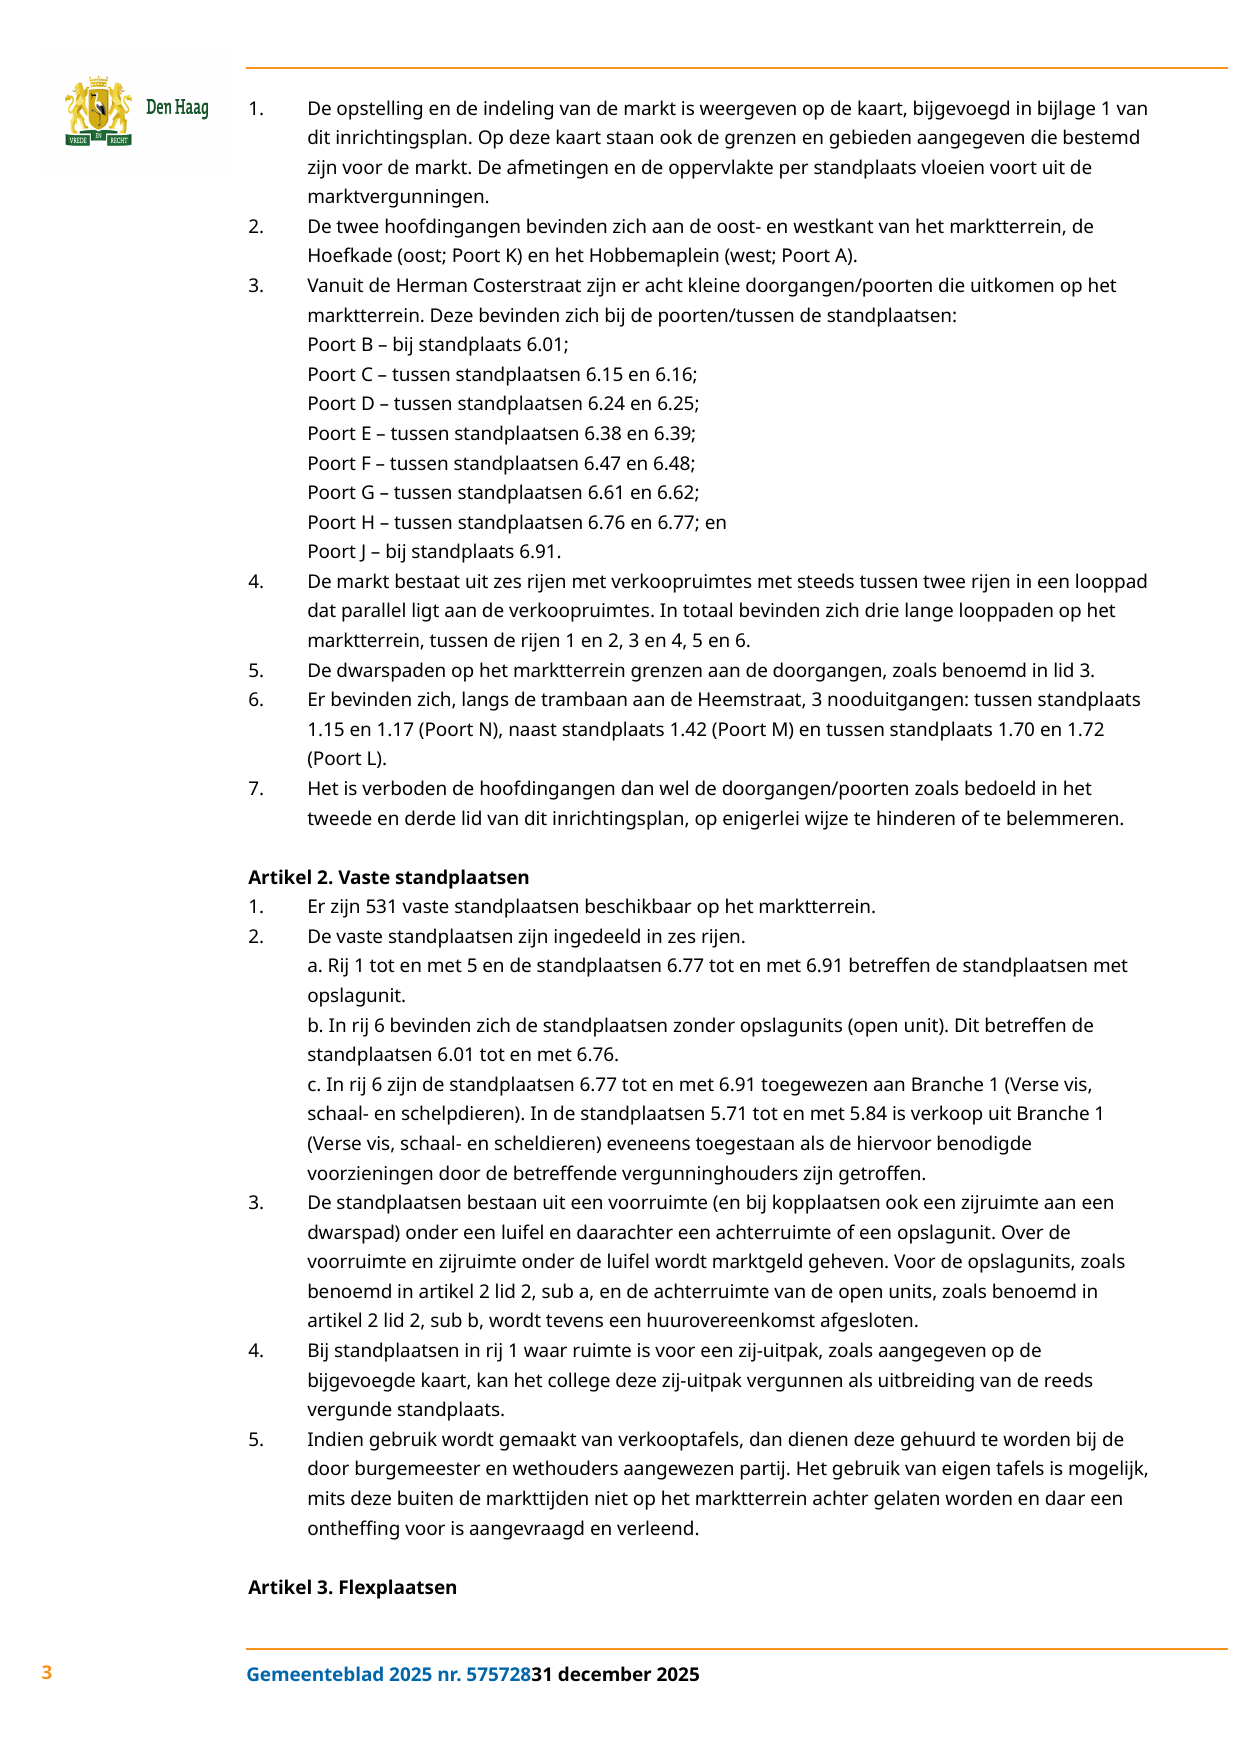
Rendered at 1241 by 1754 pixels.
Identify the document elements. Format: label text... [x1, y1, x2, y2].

list Poort D – tussen standplaatsen 6.24 en 6.25; [248, 391, 1152, 416]
list De twee hoofdingangen bevinden zich aan de oost- en westkant van het marktterrein, de Hoefkade (oost; Poort K) en het Hobbemaplein (west; Poort A). [248, 213, 1152, 268]
list De dwarspaden op het marktterrein grenzen aan de doorgangen, zoals benoemd in lid 3. [248, 657, 1152, 683]
list Bij standplaatsen in rij 1 waar ruimte is voor een zij-uitpak, zoals aangegeven op de bijgevoegde kaart, kan het college deze zij-uitpak vergunnen als uitbreiding van de reeds vergunde standplaats. [248, 1337, 1152, 1422]
list Poort B – bij standplaats 6.01; [248, 331, 1152, 357]
list Er bevinden zich, langs de trambaan aan de Heemstraat, 3 nooduitgangen: tussen standplaats 1.15 en 1.17 (Poort N), naast standplaats 1.42 (Poort M) en tussen standplaats 1.70 en 1.72 (Poort L). [248, 686, 1152, 771]
list De markt bestaat uit zes rijen met verkoopruimtes met steeds tussen twee rijen in een looppad dat parallel ligt aan de verkoopruimtes. In totaal bevinden zich drie lange looppaden op het marktterrein, tussen de rijen 1 en 2, 3 en 4, 5 en 6. [248, 568, 1152, 653]
list Poort G – tussen standplaatsen 6.61 en 6.62; [248, 479, 1152, 505]
list Het is verboden de hoofdingangen dan wel de doorgangen/poorten zoals bedoeld in het tweede en derde lid van dit inrichtingsplan, op enigerlei wijze te hinderen of te belemmeren. [248, 775, 1152, 831]
list a. Rij 1 tot en met 5 en de standplaatsen 6.77 tot en met 6.91 betreffen de standplaatsen met opslagunit. [248, 953, 1152, 1008]
list Vanuit de Herman Costerstraat zijn er acht kleine doorgangen/poorten die uitkomen op het marktterrein. Deze bevinden zich bij de poorten/tussen de standplaatsen: [248, 272, 1152, 328]
list Poort F – tussen standplaatsen 6.47 en 6.48; [248, 450, 1152, 476]
list b. In rij 6 bevinden zich de standplaatsen zonder opslagunits (open unit). Dit betreffen de standplaatsen 6.01 tot en met 6.76. [248, 1012, 1152, 1067]
list De vaste standplaatsen zijn ingedeeld in zes rijen. [248, 923, 1152, 949]
list Poort J – bij standplaats 6.91. [248, 538, 1152, 564]
list Er zijn 531 vaste standplaatsen beschikbaar op het marktterrein. [248, 893, 1152, 919]
list Poort H – tussen standplaatsen 6.76 en 6.77; en [248, 509, 1152, 535]
picture [41, 47, 231, 172]
text Artikel 3. Flexplaatsen [248, 1574, 1152, 1600]
text Artikel 2. Vaste standplaatsen [248, 864, 1152, 890]
list Poort E – tussen standplaatsen 6.38 en 6.39; [248, 420, 1152, 446]
list Poort C – tussen standplaatsen 6.15 en 6.16; [248, 361, 1152, 387]
list De standplaatsen bestaan uit een voorruimte (en bij kopplaatsen ook een zijruimte aan een dwarspad) onder een luifel en daarachter een achterruimte of een opslagunit. Over de voorruimte en zijruimte onder de luifel wordt marktgeld geheven. Voor de opslagunits, zoals benoemd in artikel 2 lid 2, sub a, en de achterruimte van de open units, zoals benoemd in artikel 2 lid 2, sub b, wordt tevens een huurovereenkomst afgesloten. [248, 1189, 1152, 1333]
list c. In rij 6 zijn de standplaatsen 6.77 tot en met 6.91 toegewezen aan Branche 1 (Verse vis, schaal- en schelpdieren). In de standplaatsen 5.71 tot en met 5.84 is verkoop uit Branche 1 (Verse vis, schaal- en scheldieren) eveneens toegestaan als de hiervoor benodigde voorzieningen door de betreffende vergunninghouders zijn getroffen. [248, 1071, 1152, 1186]
list Indien gebruik wordt gemaakt van verkooptafels, dan dienen deze gehuurd te worden bij de door burgemeester en wethouders aangewezen partij. Het gebruik van eigen tafels is mogelijk, mits deze buiten de markttijden niet op het marktterrein achter gelaten worden en daar een ontheffing voor is aangevraagd en verleend. [248, 1426, 1152, 1541]
list De opstelling en de indeling van de markt is weergeven op de kaart, bijgevoegd in bijlage 1 van dit inrichtingsplan. Op deze kaart staan ook de grenzen en gebieden aangegeven die bestemd zijn voor de markt. De afmetingen en de oppervlakte per standplaats vloeien voort uit de marktvergunningen. [248, 95, 1152, 209]
